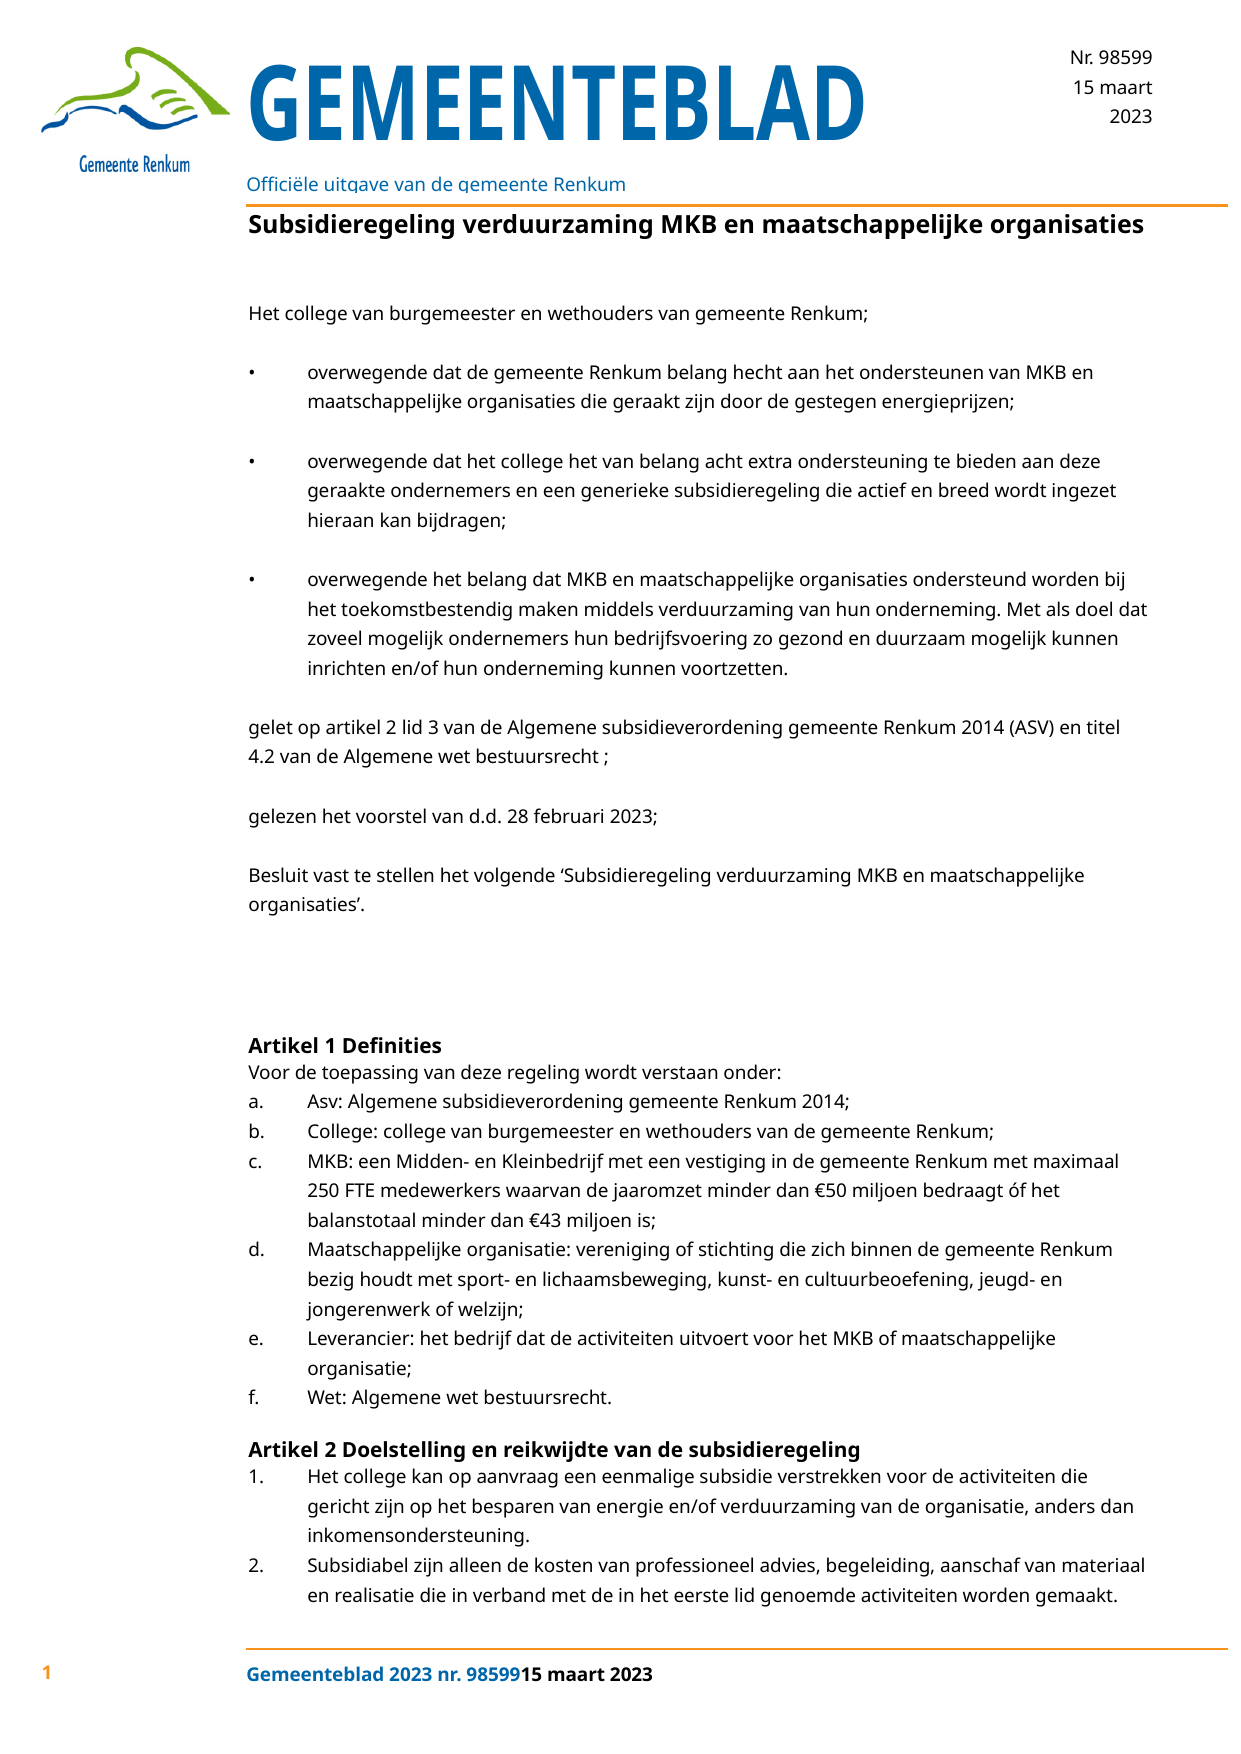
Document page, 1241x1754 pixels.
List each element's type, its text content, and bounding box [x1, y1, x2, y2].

picture [41, 47, 231, 172]
list Asv: Algemene subsidieverordening gemeente Renkum 2014; [248, 1089, 1152, 1114]
text Voor de toepassing van deze regeling wordt verstaan onder: [248, 1059, 1152, 1085]
list Leverancier: het bedrijf dat de activiteiten uitvoert voor het MKB of maatschappelijke organisatie; [248, 1325, 1152, 1381]
text Artikel 2 Doelstelling en reikwijdte van de subsidieregeling [248, 1435, 1152, 1463]
text Besluit vast te stellen het volgende ‘Subsidieregeling verduurzaming MKB en maatschappelijke organisaties’. [248, 862, 1152, 917]
list College: college van burgemeester en wethouders van de gemeente Renkum; [248, 1118, 1152, 1144]
list overwegende dat de gemeente Renkum belang hecht aan het ondersteunen van MKB en maatschappelijke organisaties die geraakt zijn door de gestegen energieprijzen; [248, 359, 1152, 414]
list Het college kan op aanvraag een eenmalige subsidie verstrekken voor de activiteiten die gericht zijn op het besparen van energie en/of verduurzaming van de organisatie, anders dan inkomensondersteuning. [248, 1463, 1152, 1548]
list Wet: Algemene wet bestuursrecht. [248, 1384, 1152, 1410]
list MKB: een Midden- en Kleinbedrijf met een vestiging in de gemeente Renkum met maximaal 250 FTE medewerkers waarvan de jaaromzet minder dan €50 miljoen bedraagt óf het balanstotaal minder dan €43 miljoen is; [248, 1148, 1152, 1233]
text Artikel 1 Definities [248, 1031, 1152, 1059]
text gelezen het voorstel van d.d. 28 februari 2023; [248, 803, 1152, 828]
list overwegende dat het college het van belang acht extra ondersteuning te bieden aan deze geraakte ondernemers en een generieke subsidieregeling die actief en breed wordt ingezet hieraan kan bijdragen; [248, 448, 1152, 533]
list overwegende het belang dat MKB en maatschappelijke organisaties ondersteund worden bij het toekomstbestendig maken middels verduurzaming van hun onderneming. Met als doel dat zoveel mogelijk ondernemers hun bedrijfsvoering zo gezond en duurzaam mogelijk kunnen inrichten en/of hun onderneming kunnen voortzetten. [248, 566, 1152, 681]
text Het college van burgemeester en wethouders van gemeente Renkum; [248, 300, 1152, 326]
list Maatschappelijke organisatie: vereniging of stichting die zich binnen de gemeente Renkum bezig houdt met sport- en lichaamsbeweging, kunst- en cultuurbeoefening, jeugd- en jongerenwerk of welzijn; [248, 1237, 1152, 1322]
list Subsidiabel zijn alleen de kosten van professioneel advies, begeleiding, aanschaf van materiaal en realisatie die in verband met de in het eerste lid genoemde activiteiten worden gemaakt. [248, 1552, 1152, 1607]
text gelet op artikel 2 lid 3 van de Algemene subsidieverordening gemeente Renkum 2014 (ASV) en titel 4.2 van de Algemene wet bestuursrecht ; [248, 714, 1152, 769]
text Subsidieregeling verduurzaming MKB en maatschappelijke organisaties [248, 207, 1152, 241]
